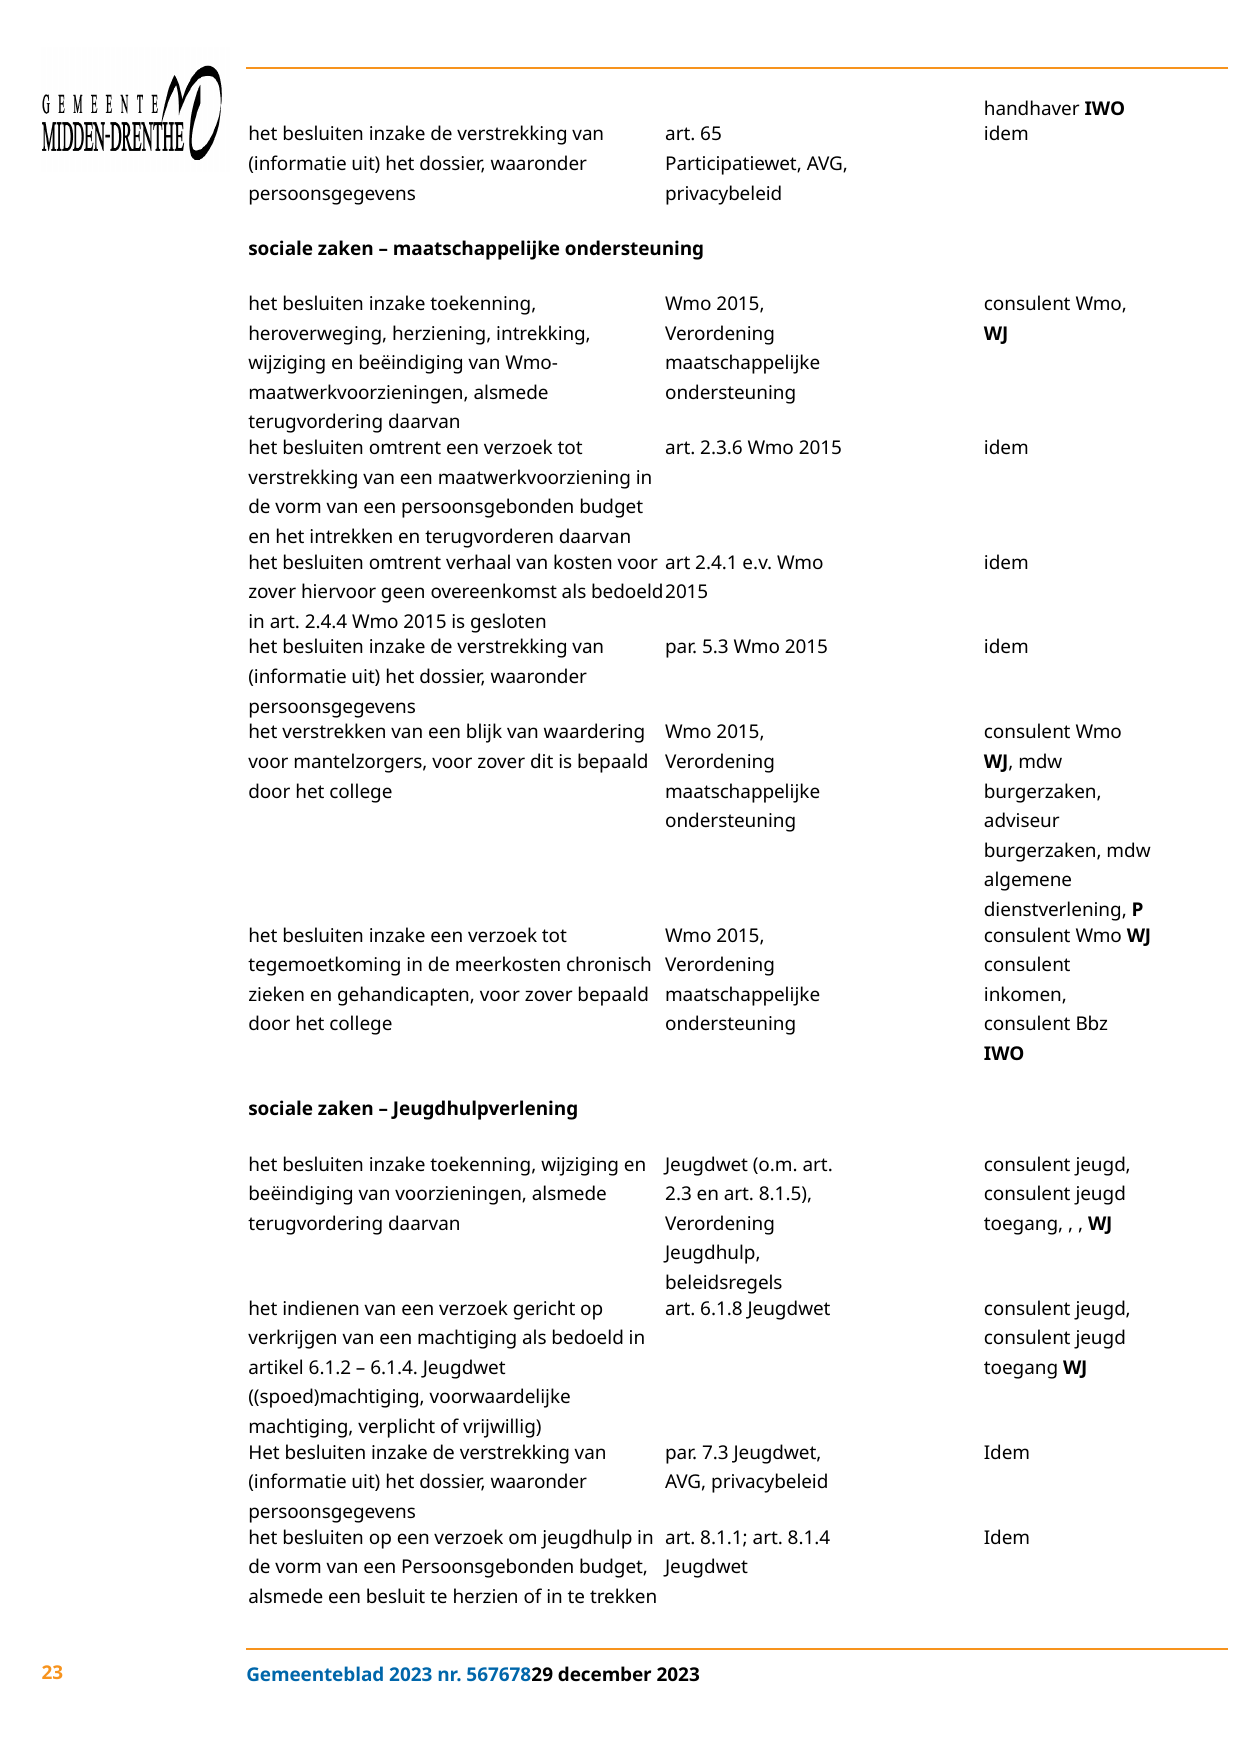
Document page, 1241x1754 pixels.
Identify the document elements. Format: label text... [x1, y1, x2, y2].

table_cell [850, 121, 984, 205]
table_cell het besluiten inzake de verstrekking van (informatie uit) het dossier, waaronder persoonsgegevens [248, 634, 665, 719]
table_cell [248, 95, 665, 121]
table_cell art. 6.1.8 Jeugdwet [665, 1295, 850, 1439]
table_cell het besluiten op een verzoek om jeugdhulp in de vorm van een Persoonsgebonden budget, alsmede een besluit te herzien of in te trekken [248, 1524, 665, 1609]
table_cell Het besluiten inzake de verstrekking van (informatie uit) het dossier, waaronder persoonsgegevens [248, 1439, 665, 1524]
table_cell [850, 922, 984, 1066]
table_cell art 2.4.1 e.v. Wmo 2015 [665, 549, 850, 634]
table_cell het besluiten omtrent een verzoek tot verstrekking van een maatwerkvoorziening in de vorm van een persoonsgebonden budget en het intrekken en terugvorderen daarvan [248, 434, 665, 549]
table_cell [850, 1151, 984, 1295]
table_cell par. 5.3 Wmo 2015 [665, 634, 850, 719]
table_cell Idem [984, 1524, 1152, 1609]
table_cell [665, 95, 850, 121]
table_cell Wmo 2015, Verordening maatschappelijke ondersteuning [665, 290, 850, 434]
table_cell Idem [984, 1439, 1152, 1524]
table_cell het besluiten inzake de verstrekking van (informatie uit) het dossier, waaronder persoonsgegevens [248, 121, 665, 205]
table_cell consulent Wmo WJ consulent inkomen, consulent Bbz IWO [984, 922, 1152, 1066]
table_cell sociale zaken – maatschappelijke ondersteuning [248, 205, 1152, 290]
table_cell [850, 549, 984, 634]
table_cell het verstrekken van een blijk van waardering voor mantelzorgers, voor zover dit is bepaald door het college [248, 719, 665, 922]
table_cell [850, 434, 984, 549]
table_cell Wmo 2015, Verordening maatschappelijke ondersteuning [665, 922, 850, 1066]
table_cell idem [984, 434, 1152, 549]
table_cell [850, 95, 984, 121]
table_cell [850, 1295, 984, 1439]
table_cell Wmo 2015, Verordening maatschappelijke ondersteuning [665, 719, 850, 922]
table_cell het indienen van een verzoek gericht op verkrijgen van een machtiging als bedoeld in artikel 6.1.2 – 6.1.4. Jeugdwet ((spoed)machtiging, voorwaardelijke machtiging, verplicht of vrijwillig) [248, 1295, 665, 1439]
picture [41, 47, 231, 172]
table_cell consulent Wmo WJ, mdw burgerzaken, adviseur burgerzaken, mdw algemene dienstverlening, P [984, 719, 1152, 922]
table_cell [850, 290, 984, 434]
table_cell consulent jeugd, consulent jeugd toegang, , , WJ [984, 1151, 1152, 1295]
table_cell art. 2.3.6 Wmo 2015 [665, 434, 850, 549]
table_cell [850, 1524, 984, 1609]
table_cell par. 7.3 Jeugdwet, AVG, privacybeleid [665, 1439, 850, 1524]
table_cell art. 65 Participatiewet, AVG, privacybeleid [665, 121, 850, 205]
table_cell art. 8.1.1; art. 8.1.4 Jeugdwet [665, 1524, 850, 1609]
table_cell het besluiten inzake toekenning, wijziging en beëindiging van voorzieningen, alsmede terugvordering daarvan [248, 1151, 665, 1295]
table_cell [850, 1439, 984, 1524]
table_cell idem [984, 634, 1152, 719]
table_cell het besluiten omtrent verhaal van kosten voor zover hiervoor geen overeenkomst als bedoeld in art. 2.4.4 Wmo 2015 is gesloten [248, 549, 665, 634]
table_cell [850, 634, 984, 719]
table_cell idem [984, 549, 1152, 634]
table_cell het besluiten inzake een verzoek tot tegemoetkoming in de meerkosten chronisch zieken en gehandicapten, voor zover bepaald door het college [248, 922, 665, 1066]
table_cell sociale zaken – Jeugdhulpverlening [248, 1066, 1152, 1151]
table_cell idem [984, 121, 1152, 205]
table_cell het besluiten inzake toekenning, heroverweging, herziening, intrekking, wijziging en beëindiging van Wmo-maatwerkvoorzieningen, alsmede terugvordering daarvan [248, 290, 665, 434]
table_cell consulent Wmo, WJ [984, 290, 1152, 434]
table_cell [850, 719, 984, 922]
table_cell consulent jeugd, consulent jeugd toegang WJ [984, 1295, 1152, 1439]
table_cell Jeugdwet (o.m. art. 2.3 en art. 8.1.5), Verordening Jeugdhulp, beleidsregels [665, 1151, 850, 1295]
table_cell handhaver IWO [984, 95, 1152, 121]
